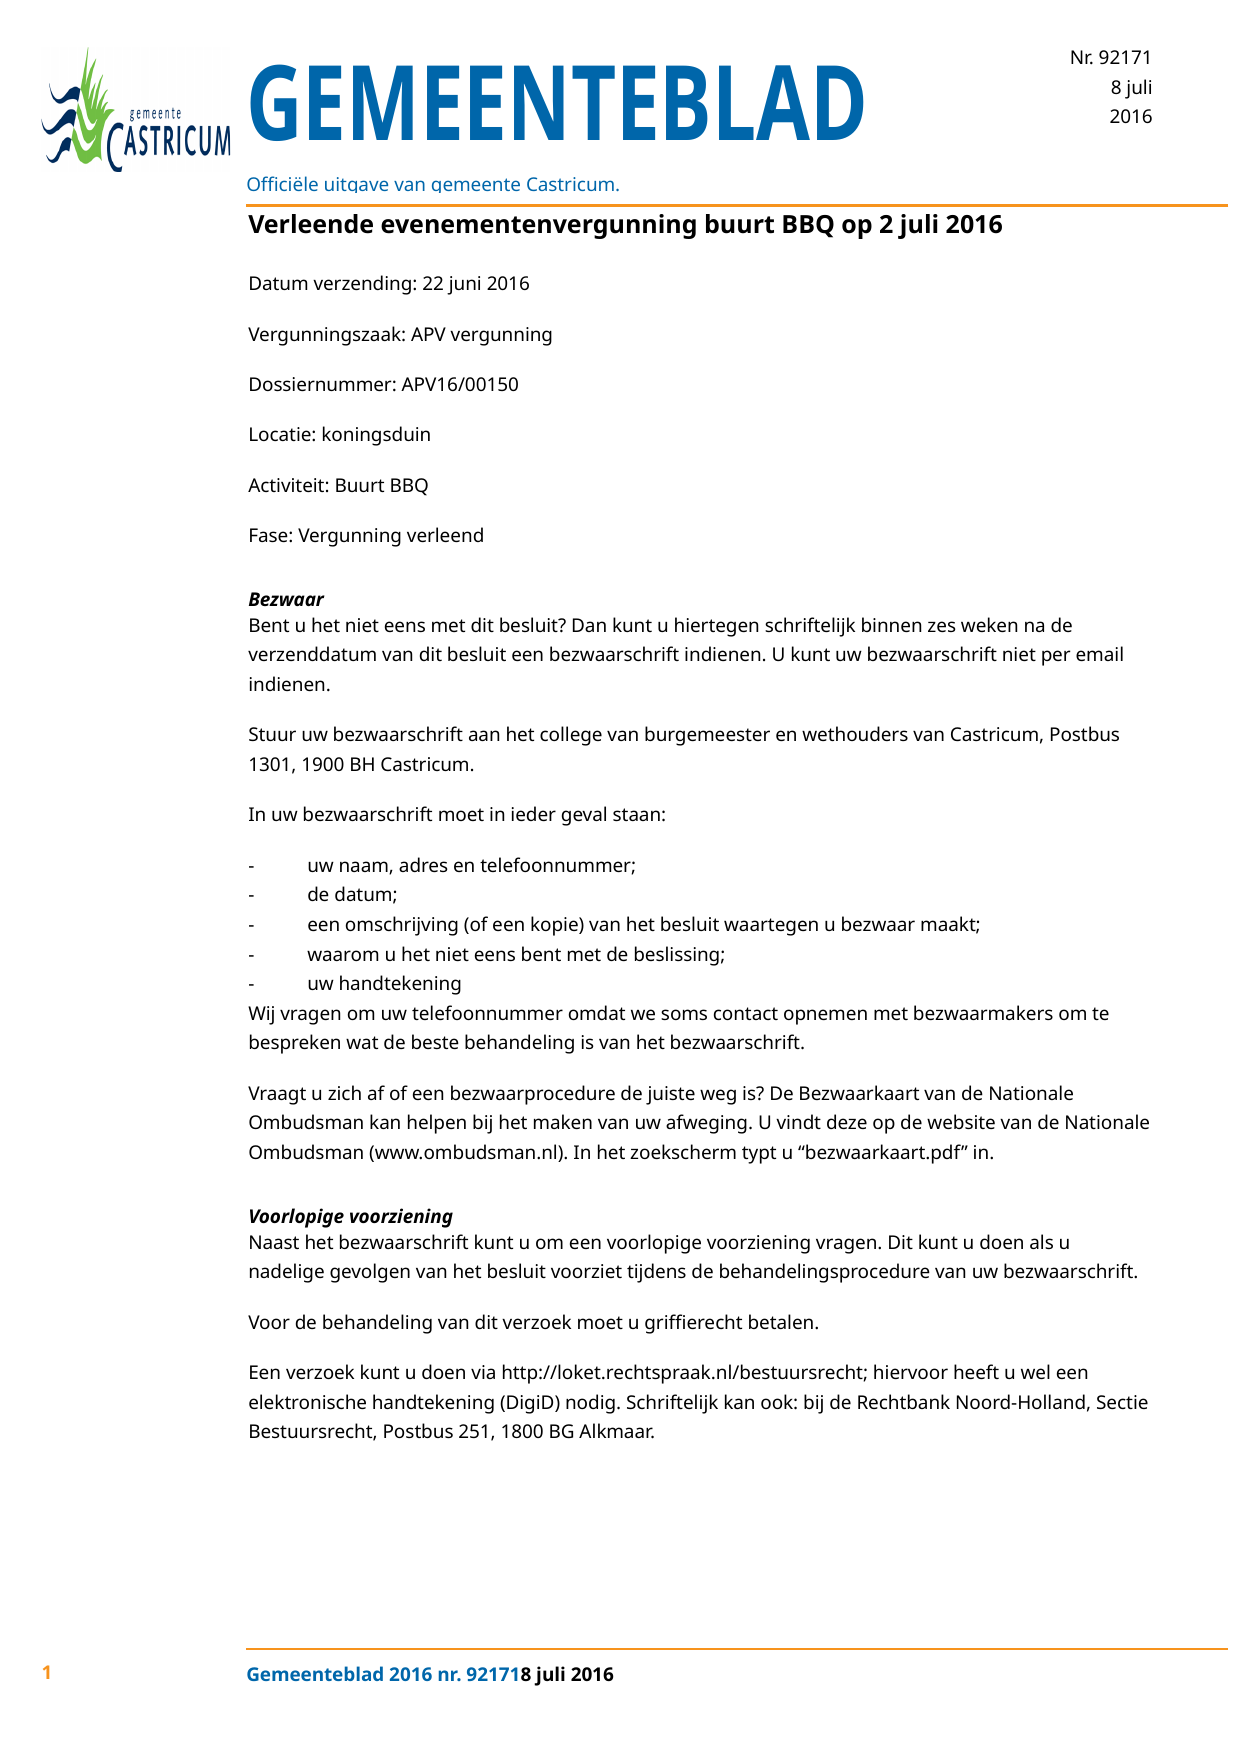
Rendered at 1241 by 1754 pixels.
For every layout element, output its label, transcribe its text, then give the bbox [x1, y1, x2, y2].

list een omschrijving (of een kopie) van het besluit waartegen u bezwaar maakt; [248, 911, 1152, 937]
text In uw bezwaarschrift moet in ieder geval staan: [248, 802, 1152, 827]
list de datum; [248, 882, 1152, 907]
text Voor de behandeling van dit verzoek moet u griffierecht betalen. [248, 1309, 1152, 1334]
list uw handtekening [248, 970, 1152, 996]
text Stuur uw bezwaarschrift aan het college van burgemeester en wethouders van Castricum, Postbus 1301, 1900 BH Castricum. [248, 722, 1152, 777]
text Een verzoek kunt u doen via http://loket.rechtspraak.nl/bestuursrecht; hiervoor heeft u wel een elektronische handtekening (DigiD) nodig. Schriftelijk kan ook: bij de Rechtbank Noord-Holland, Sectie Bestuursrecht, Postbus 251, 1800 BG Alkmaar. [248, 1359, 1152, 1444]
text Dossiernummer: APV16/00150 [248, 371, 1152, 397]
text Locatie: koningsduin [248, 422, 1152, 447]
text Voorlopige voorziening [248, 1203, 1152, 1229]
text Verleende evenementenvergunning buurt BBQ op 2 juli 2016 [248, 207, 1152, 241]
text Bent u het niet eens met dit besluit? Dan kunt u hiertegen schriftelijk binnen zes weken na de verzenddatum van dit besluit een bezwaarschrift indienen. U kunt uw bezwaarschrift niet per email indienen. [248, 612, 1152, 697]
text Vergunningszaak: APV vergunning [248, 321, 1152, 346]
text Fase: Vergunning verleend [248, 522, 1152, 548]
list uw naam, adres en telefoonnummer; [248, 852, 1152, 878]
list waarom u het niet eens bent met de beslissing; [248, 941, 1152, 967]
text Datum verzending: 22 juni 2016 [248, 270, 1152, 296]
text Bezwaar [248, 586, 1152, 612]
picture [41, 47, 231, 172]
text Vraagt u zich af of een bezwaarprocedure de juiste weg is? De Bezwaarkaart van de Nationale Ombudsman kan helpen bij het maken van uw afweging. U vindt deze op de website van de Nationale Ombudsman (www.ombudsman.nl). In het zoekscherm typt u “bezwaarkaart.pdf” in. [248, 1080, 1152, 1165]
text Activiteit: Buurt BBQ [248, 472, 1152, 498]
text Naast het bezwaarschrift kunt u om een voorlopige voorziening vragen. Dit kunt u doen als u nadelige gevolgen van het besluit voorziet tijdens de behandelingsprocedure van uw bezwaarschrift. [248, 1229, 1152, 1284]
text Wij vragen om uw telefoonnummer omdat we soms contact opnemen met bezwaarmakers om te bespreken wat de beste behandeling is van het bezwaarschrift. [248, 1000, 1152, 1055]
